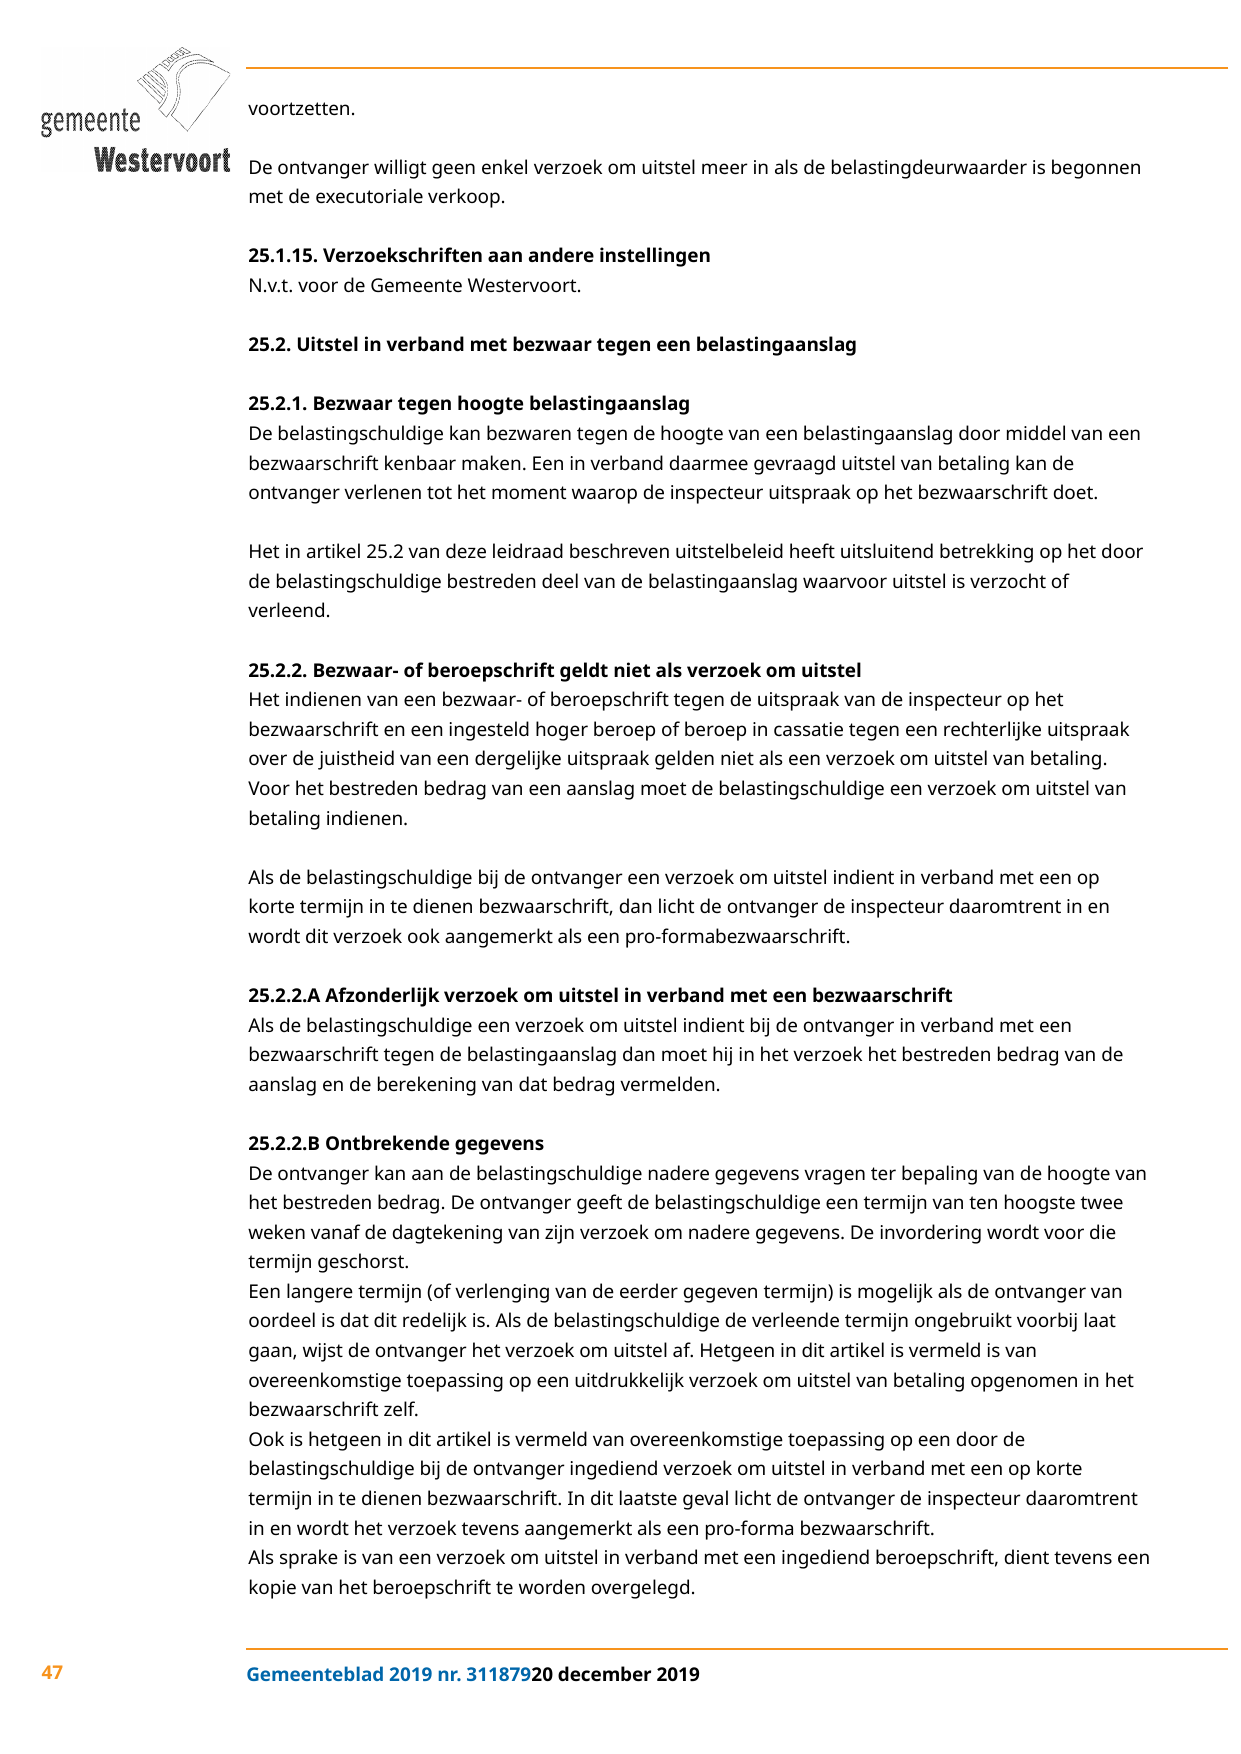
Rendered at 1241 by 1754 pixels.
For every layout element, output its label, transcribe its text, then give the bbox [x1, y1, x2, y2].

text 25.2.1. Bezwaar tegen hoogte belastingaanslag [248, 391, 1152, 416]
text N.v.t. voor de Gemeente Westervoort. [248, 272, 1152, 298]
text Als sprake is van een verzoek om uitstel in verband met een ingediend beroepschrift, dient tevens een kopie van het beroepschrift te worden overgelegd. [248, 1544, 1152, 1600]
text De ontvanger kan aan de belastingschuldige nadere gegevens vragen ter bepaling van de hoogte van het bestreden bedrag. De ontvanger geeft de belastingschuldige een termijn van ten hoogste twee weken vanaf de dagtekening van zijn verzoek om nadere gegevens. De invordering wordt voor die termijn geschorst. [248, 1160, 1152, 1274]
text 25.1.15. Verzoekschriften aan andere instellingen [248, 243, 1152, 268]
text voortzetten. [248, 95, 1152, 121]
text De ontvanger willigt geen enkel verzoek om uitstel meer in als de belastingdeurwaarder is begonnen met de executoriale verkoop. [248, 154, 1152, 209]
text Ook is hetgeen in dit artikel is vermeld van overeenkomstige toepassing op een door de belastingschuldige bij de ontvanger ingediend verzoek om uitstel in verband met een op korte termijn in te dienen bezwaarschrift. In dit laatste geval licht de ontvanger de inspecteur daaromtrent in en wordt het verzoek tevens aangemerkt als een pro-forma bezwaarschrift. [248, 1426, 1152, 1541]
text 25.2. Uitstel in verband met bezwaar tegen een belastingaanslag [248, 331, 1152, 357]
text Als de belastingschuldige bij de ontvanger een verzoek om uitstel indient in verband met een op korte termijn in te dienen bezwaarschrift, dan licht de ontvanger de inspecteur daaromtrent in en wordt dit verzoek ook aangemerkt als een pro-formabezwaarschrift. [248, 864, 1152, 949]
text 25.2.2. Bezwaar- of beroepschrift geldt niet als verzoek om uitstel [248, 657, 1152, 683]
text Als de belastingschuldige een verzoek om uitstel indient bij de ontvanger in verband met een bezwaarschrift tegen de belastingaanslag dan moet hij in het verzoek het bestreden bedrag van de aanslag en de berekening van dat bedrag vermelden. [248, 1012, 1152, 1097]
picture [41, 47, 231, 172]
text 25.2.2.A Afzonderlijk verzoek om uitstel in verband met een bezwaarschrift [248, 982, 1152, 1008]
text Het in artikel 25.2 van deze leidraad beschreven uitstelbeleid heeft uitsluitend betrekking op het door de belastingschuldige bestreden deel van de belastingaanslag waarvoor uitstel is verzocht of verleend. [248, 538, 1152, 623]
text Het indienen van een bezwaar- of beroepschrift tegen de uitspraak van de inspecteur op het bezwaarschrift en een ingesteld hoger beroep of beroep in cassatie tegen een rechterlijke uitspraak over de juistheid van een dergelijke uitspraak gelden niet als een verzoek om uitstel van betaling. Voor het bestreden bedrag van een aanslag moet de belastingschuldige een verzoek om uitstel van betaling indienen. [248, 686, 1152, 831]
text 25.2.2.B Ontbrekende gegevens [248, 1130, 1152, 1156]
text De belastingschuldige kan bezwaren tegen de hoogte van een belastingaanslag door middel van een bezwaarschrift kenbaar maken. Een in verband daarmee gevraagd uitstel van betaling kan de ontvanger verlenen tot het moment waarop de inspecteur uitspraak op het bezwaarschrift doet. [248, 420, 1152, 505]
text Een langere termijn (of verlenging van de eerder gegeven termijn) is mogelijk als de ontvanger van oordeel is dat dit redelijk is. Als de belastingschuldige de verleende termijn ongebruikt voorbij laat gaan, wijst de ontvanger het verzoek om uitstel af. Hetgeen in dit artikel is vermeld is van overeenkomstige toepassing op een uitdrukkelijk verzoek om uitstel van betaling opgenomen in het bezwaarschrift zelf. [248, 1278, 1152, 1422]
